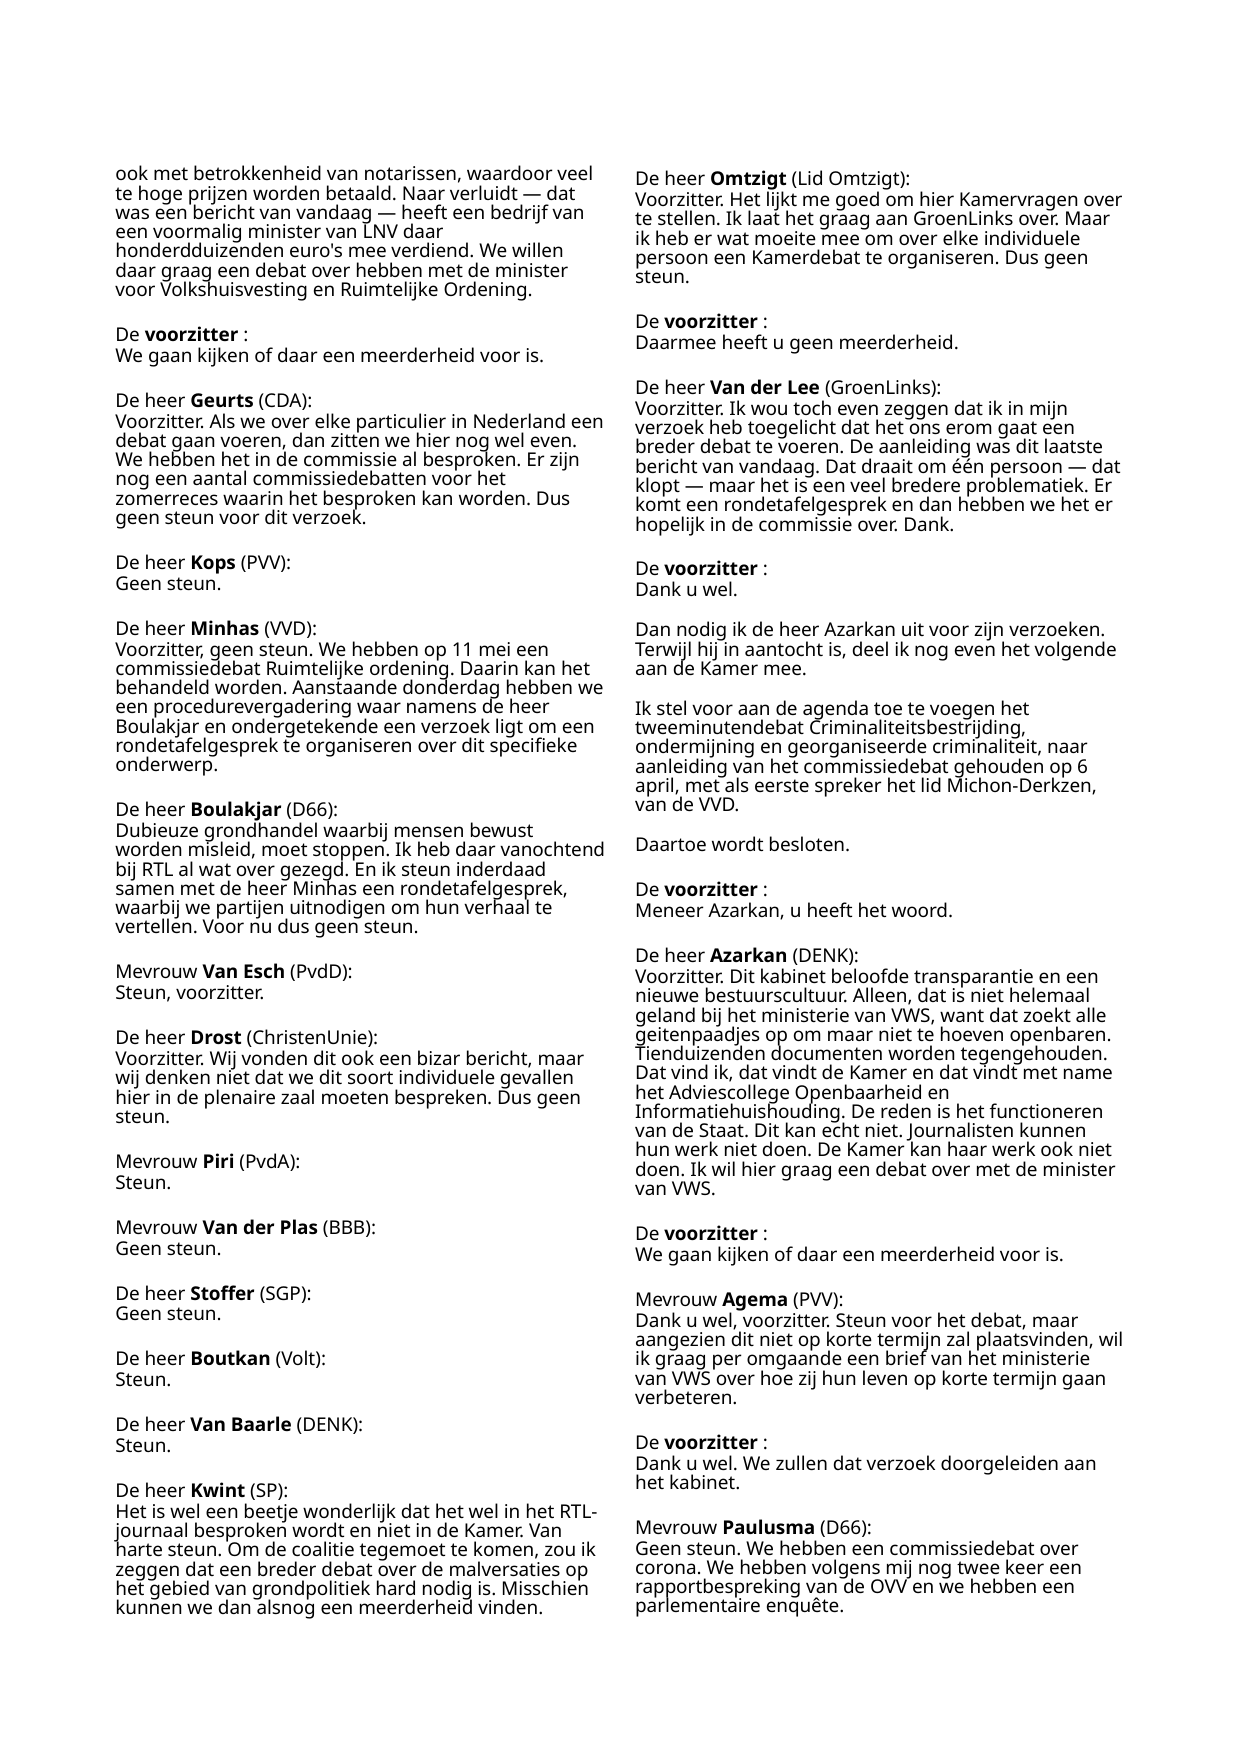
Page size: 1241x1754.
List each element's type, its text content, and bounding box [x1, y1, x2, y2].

text De voorzitter : [635, 876, 1125, 902]
text Dank u wel. [635, 581, 1125, 601]
text De heer Kwint (SP): [115, 1477, 605, 1503]
text Steun, voorzitter. [115, 984, 605, 1003]
text De voorzitter : [115, 321, 605, 347]
text Het is wel een beetje wonderlijk dat het wel in het RTL-journaal besproken wordt en niet in de Kamer. Van harte steun. Om de coalitie tegemoet te komen, zou ik zeggen dat een breder debat over de malversaties op het gebied van grondpolitiek hard nodig is. Misschien kunnen we dan alsnog een meerderheid vinden. [115, 1503, 605, 1618]
text De heer Minhas (VVD): [115, 615, 605, 641]
text Voorzitter. Het lijkt me goed om hier Kamervragen over te stellen. Ik laat het graag aan GroenLinks over. Maar ik heb er wat moeite mee om over elke individuele persoon een Kamerdebat te organiseren. Dus geen steun. [635, 191, 1125, 287]
text Mevrouw Van Esch (PvdD): [115, 958, 605, 984]
text We gaan kijken of daar een meerderheid voor is. [635, 1246, 1125, 1265]
text Voorzitter. Als we over elke particulier in Nederland een debat gaan voeren, dan zitten we hier nog wel even. We hebben het in de commissie al besproken. Er zijn nog een aantal commissiedebatten voor het zomerreces waarin het besproken kan worden. Dus geen steun voor dit verzoek. [115, 413, 605, 528]
text Mevrouw Agema (PVV): [635, 1286, 1125, 1312]
text De voorzitter : [635, 1220, 1125, 1246]
text Geen steun. We hebben een commissiedebat over corona. We hebben volgens mij nog twee keer een rapportbespreking van de OVV en we hebben een parlementaire enquête. [635, 1540, 1125, 1617]
text Voorzitter. Ik wou toch even zeggen dat ik in mijn verzoek heb toegelicht dat het ons erom gaat een breder debat te voeren. De aanleiding was dit laatste bericht van vandaag. Dat draait om één persoon — dat klopt — maar het is een veel bredere problematiek. Er komt een rondetafelgesprek en dan hebben we het er hopelijk in de commissie over. Dank. [635, 400, 1125, 535]
text Daarmee heeft u geen meerderheid. [635, 334, 1125, 353]
text Ik stel voor aan de agenda toe te voegen het tweeminutendebat Criminaliteitsbestrijding, ondermijning en georganiseerde criminaliteit, naar aanleiding van het commissiedebat gehouden op 6 april, met als eerste spreker het lid Michon-Derkzen, van de VVD. [635, 700, 1125, 816]
text De voorzitter : [635, 556, 1125, 581]
text Dan nodig ik de heer Azarkan uit voor zijn verzoeken. Terwijl hij in aantocht is, deel ik nog even het volgende aan de Kamer mee. [635, 621, 1125, 679]
text Geen steun. [115, 575, 605, 594]
text ook met betrokkenheid van notarissen, waardoor veel te hoge prijzen worden betaald. Naar verluidt — dat was een bericht van vandaag — heeft een bedrijf van een voormalig minister van LNV daar honderdduizenden euro's mee verdiend. We willen daar graag een debat over hebben met de minister voor Volkshuisvesting en Ruimtelijke Ordening. [115, 165, 605, 300]
text Steun. [115, 1437, 605, 1456]
text De heer Boulakjar (D66): [115, 796, 605, 822]
text De heer Kops (PVV): [115, 549, 605, 575]
text Meneer Azarkan, u heeft het woord. [635, 902, 1125, 921]
text Mevrouw Paulusma (D66): [635, 1514, 1125, 1540]
text De heer Van der Lee (GroenLinks): [635, 374, 1125, 400]
text Voorzitter. Wij vonden dit ook een bizar bericht, maar wij denken niet dat we dit soort individuele gevallen hier in de plenaire zaal moeten bespreken. Dus geen steun. [115, 1050, 605, 1127]
text Daartoe wordt besloten. [635, 836, 1125, 856]
text Dubieuze grondhandel waarbij mensen bewust worden misleid, moet stoppen. Ik heb daar vanochtend bij RTL al wat over gezegd. En ik steun inderdaad samen met de heer Minhas een rondetafelgesprek, waarbij we partijen uitnodigen om hun verhaal te vertellen. Voor nu dus geen steun. [115, 822, 605, 938]
text Geen steun. [115, 1305, 605, 1325]
text Dank u wel. We zullen dat verzoek doorgeleiden aan het kabinet. [635, 1454, 1125, 1493]
text De heer Drost (ChristenUnie): [115, 1024, 605, 1050]
text De heer Omtzigt (Lid Omtzigt): [635, 165, 1125, 191]
text Voorzitter. Dit kabinet beloofde transparantie en een nieuwe bestuurscultuur. Alleen, dat is niet helemaal geland bij het ministerie van VWS, want dat zoekt alle geitenpaadjes op om maar niet te hoeven openbaren. Tienduizenden documenten worden tegengehouden. Dat vind ik, dat vindt de Kamer en dat vindt met name het Adviescollege Openbaarheid en Informatiehuishouding. De reden is het functioneren van de Staat. Dit kan echt niet. Journalisten kunnen hun werk niet doen. De Kamer kan haar werk ook niet doen. Ik wil hier graag een debat over met de minister van VWS. [635, 968, 1125, 1199]
text De heer Stoffer (SGP): [115, 1280, 605, 1305]
text Steun. [115, 1174, 605, 1193]
text Voorzitter, geen steun. We hebben op 11 mei een commissiedebat Ruimtelijke ordening. Daarin kan het behandeld worden. Aanstaande donderdag hebben we een procedurevergadering waar namens de heer Boulakjar en ondergetekende een verzoek ligt om een rondetafelgesprek te organiseren over dit specifieke onderwerp. [115, 641, 605, 776]
text Geen steun. [115, 1239, 605, 1259]
text Mevrouw Piri (PvdA): [115, 1148, 605, 1174]
text Mevrouw Van der Plas (BBB): [115, 1214, 605, 1239]
text De heer Boutkan (Volt): [115, 1346, 605, 1371]
text De voorzitter : [635, 1429, 1125, 1454]
text De heer Azarkan (DENK): [635, 942, 1125, 968]
text De heer Geurts (CDA): [115, 387, 605, 413]
text De heer Van Baarle (DENK): [115, 1411, 605, 1437]
text Dank u wel, voorzitter. Steun voor het debat, maar aangezien dit niet op korte termijn zal plaatsvinden, wil ik graag per omgaande een brief van het ministerie van VWS over hoe zij hun leven op korte termijn gaan verbeteren. [635, 1312, 1125, 1408]
text De voorzitter : [635, 308, 1125, 334]
text We gaan kijken of daar een meerderheid voor is. [115, 347, 605, 366]
text Steun. [115, 1371, 605, 1391]
